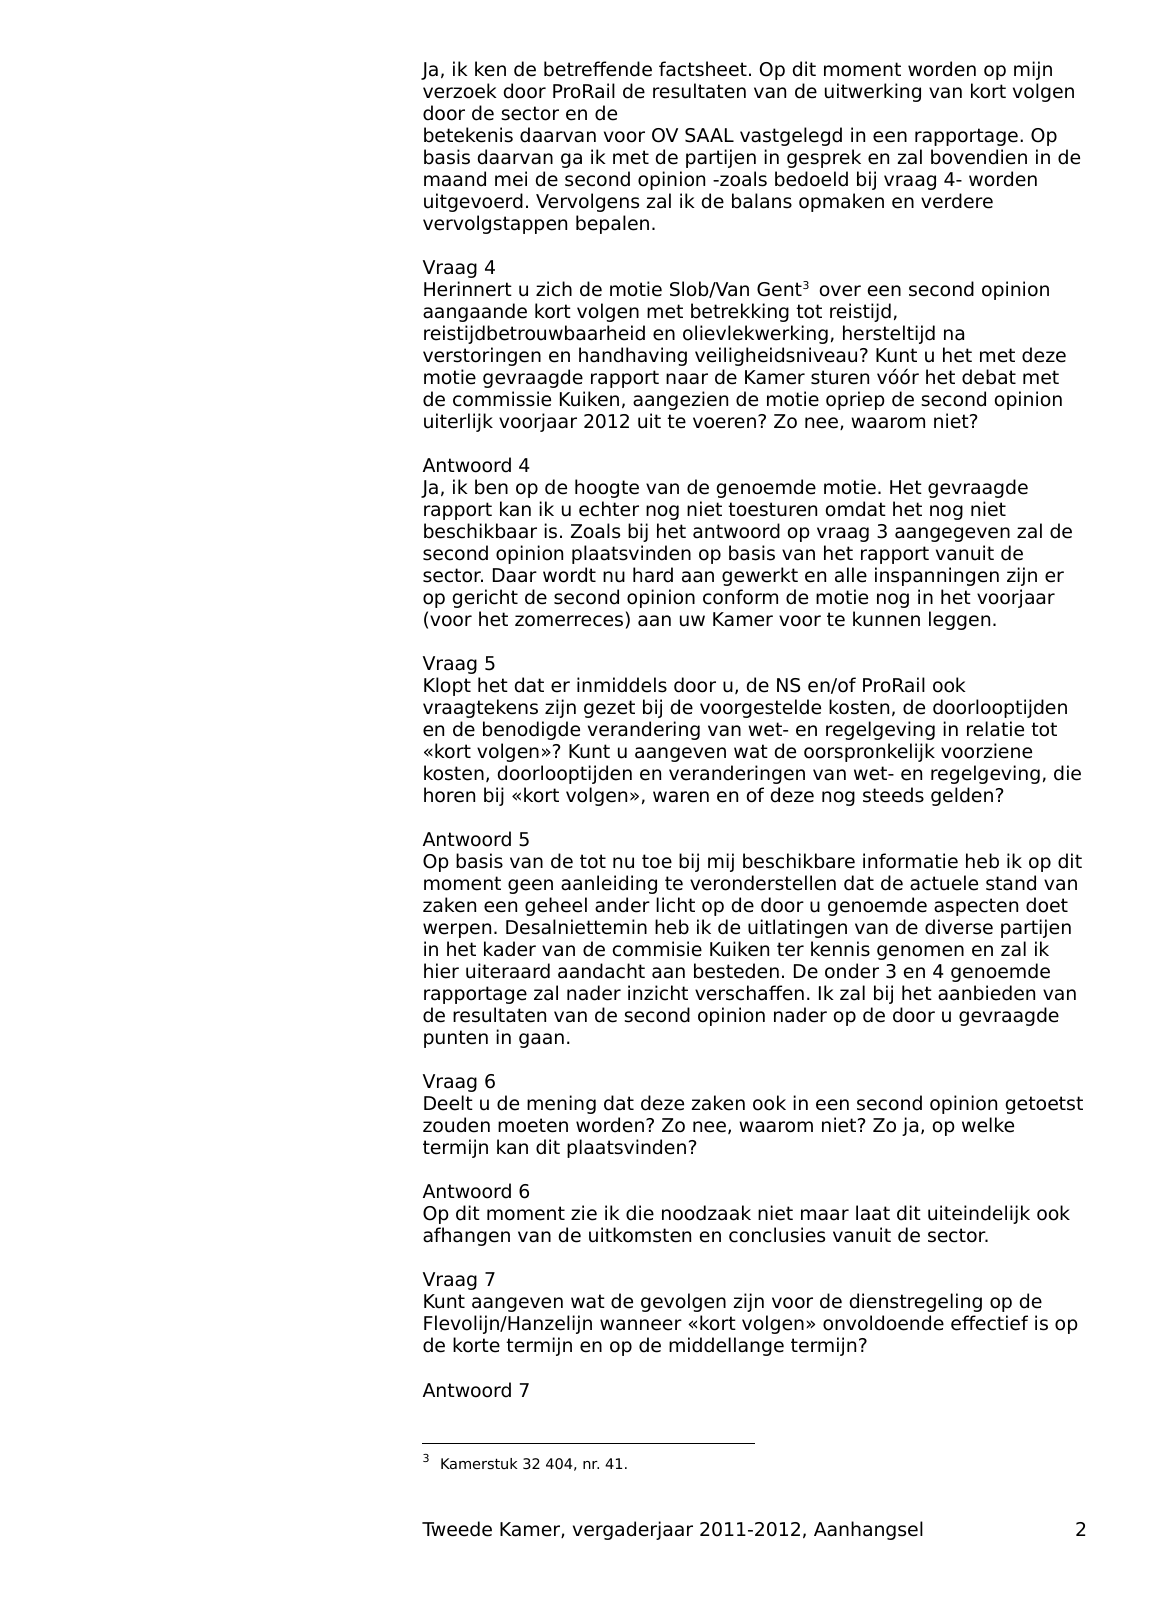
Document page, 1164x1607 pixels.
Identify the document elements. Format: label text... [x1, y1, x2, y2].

text Antwoord 7 [422, 1379, 1087, 1401]
text Kunt aangeven wat de gevolgen zijn voor de dienstregeling op de Flevolijn/Hanzelijn wanneer «kort volgen» onvoldoende effectief is op de korte termijn en op de middellange termijn? [422, 1291, 1087, 1357]
text Ja, ik ken de betreffende factsheet. Op dit moment worden op mijn verzoek door ProRail de resultaten van de uitwerking van kort volgen door de sector en de [422, 59, 1087, 125]
text Herinnert u zich de motie Slob/Van Gent over een second opinion aangaande kort volgen met betrekking tot reistijd, reistijdbetrouwbaarheid en olievlekwerking, hersteltijd na verstoringen en handhaving veiligheidsniveau? Kunt u het met deze motie gevraagde rapport naar de Kamer sturen vóór het debat met de commissie Kuiken, aangezien de motie opriep de second opinion uiterlijk voorjaar 2012 uit te voeren? Zo nee, waarom niet? [422, 279, 1087, 433]
text Op dit moment zie ik die noodzaak niet maar laat dit uiteindelijk ook afhangen van de uitkomsten en conclusies vanuit de sector. [422, 1203, 1087, 1247]
text Vraag 7 [422, 1269, 1087, 1291]
text Antwoord 6 [422, 1181, 1087, 1203]
text Ja, ik ben op de hoogte van de genoemde motie. Het gevraagde rapport kan ik u echter nog niet toesturen omdat het nog niet beschikbaar is. Zoals bij het antwoord op vraag 3 aangegeven zal de second opinion plaatsvinden op basis van het rapport vanuit de sector. Daar wordt nu hard aan gewerkt en alle inspanningen zijn er op gericht de second opinion conform de motie nog in het voorjaar (voor het zomerreces) aan uw Kamer voor te kunnen leggen. [422, 477, 1087, 631]
text Vraag 6 [422, 1071, 1087, 1093]
text Antwoord 4 [422, 455, 1087, 477]
text Vraag 5 [422, 653, 1087, 675]
text Klopt het dat er inmiddels door u, de NS en/of ProRail ook vraagtekens zijn gezet bij de voorgestelde kosten, de doorlooptijden en de benodigde verandering van wet- en regelgeving in relatie tot «kort volgen»? Kunt u aangeven wat de oorspronkelijk voorziene kosten, doorlooptijden en veranderingen van wet- en regelgeving, die horen bij «kort volgen», waren en of deze nog steeds gelden? [422, 675, 1087, 807]
text Antwoord 5 [422, 829, 1087, 851]
text Op basis van de tot nu toe bij mij beschikbare informatie heb ik op dit moment geen aanleiding te veronderstellen dat de actuele stand van zaken een geheel ander licht op de door u genoemde aspecten doet werpen. Desalniettemin heb ik de uitlatingen van de diverse partijen in het kader van de commisie Kuiken ter kennis genomen en zal ik hier uiteraard aandacht aan besteden. De onder 3 en 4 genoemde rapportage zal nader inzicht verschaffen. Ik zal bij het aanbieden van de resultaten van de second opinion nader op de door u gevraagde punten in gaan. [422, 851, 1087, 1049]
text Deelt u de mening dat deze zaken ook in een second opinion getoetst zouden moeten worden? Zo nee, waarom niet? Zo ja, op welke termijn kan dit plaatsvinden? [422, 1093, 1087, 1159]
text Kamerstuk 32 404, nr. 41. [422, 1452, 1087, 1474]
text betekenis daarvan voor OV SAAL vastgelegd in een rapportage. Op basis daarvan ga ik met de partijen in gesprek en zal bovendien in de maand mei de second opinion -zoals bedoeld bij vraag 4- worden uitgevoerd. Vervolgens zal ik de balans opmaken en verdere vervolgstappen bepalen. [422, 125, 1087, 235]
text Vraag 4 [422, 257, 1087, 279]
